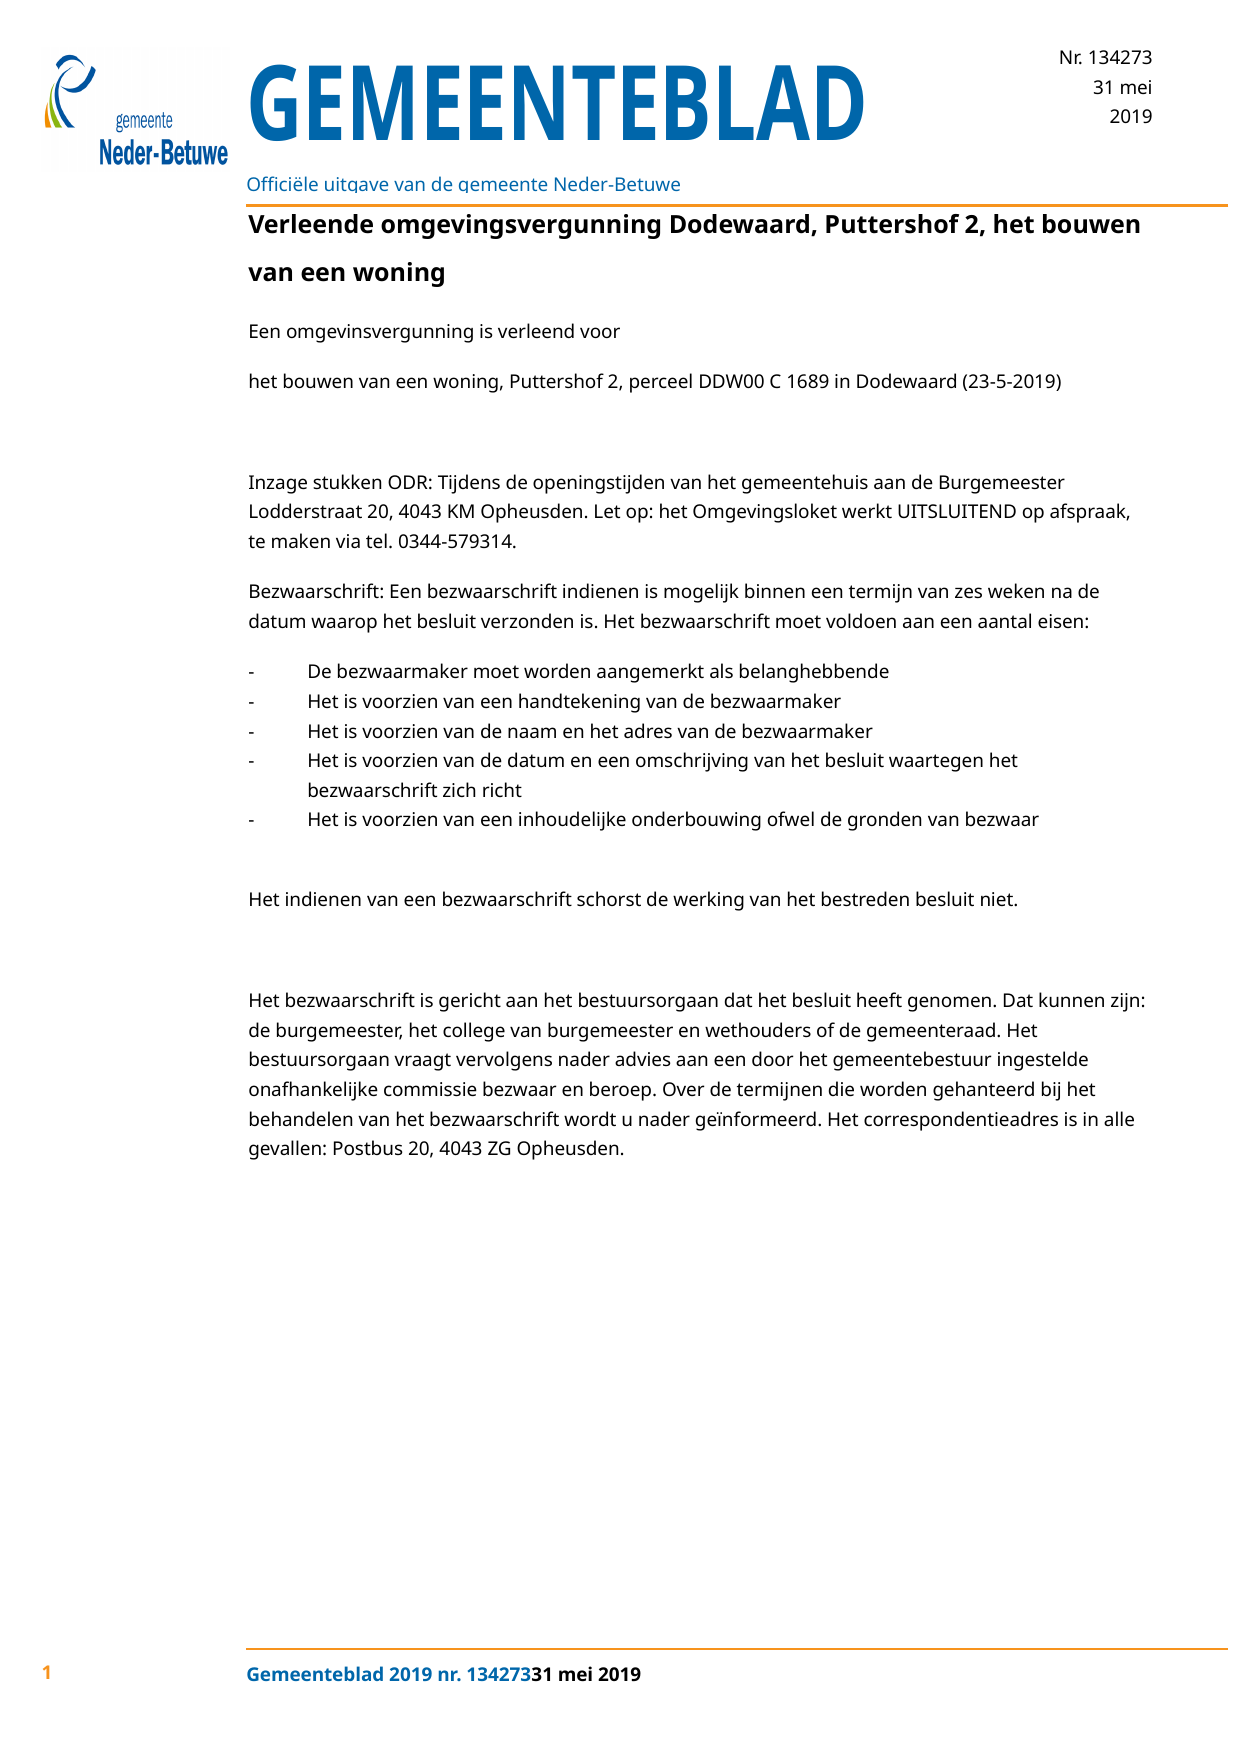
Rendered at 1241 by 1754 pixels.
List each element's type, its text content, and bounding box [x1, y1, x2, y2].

text Verleende omgevingsvergunning Dodewaard, Puttershof 2, het bouwen van een woning [248, 207, 1152, 288]
text Het bezwaarschrift is gericht aan het bestuursorgaan dat het besluit heeft genomen. Dat kunnen zijn: de burgemeester, het college van burgemeester en wethouders of de gemeenteraad. Het bestuursorgaan vraagt vervolgens nader advies aan een door het gemeentebestuur ingestelde onafhankelijke commissie bezwaar en beroep. Over de termijnen die worden gehanteerd bij het behandelen van het bezwaarschrift wordt u nader geïnformeerd. Het correspondentieadres is in alle gevallen: Postbus 20, 4043 ZG Opheusden. [248, 987, 1152, 1161]
text Het indienen van een bezwaarschrift schorst de werking van het bestreden besluit niet. [248, 887, 1152, 912]
list Het is voorzien van een inhoudelijke onderbouwing ofwel de gronden van bezwaar [248, 807, 1152, 832]
text Een omgevinsvergunning is verleend voor [248, 318, 1152, 344]
list Het is voorzien van de naam en het adres van de bezwaarmaker [248, 718, 1152, 744]
list Het is voorzien van de datum en een omschrijving van het besluit waartegen het bezwaarschrift zich richt [248, 747, 1152, 803]
list De bezwaarmaker moet worden aangemerkt als belanghebbende [248, 659, 1152, 684]
text het bouwen van een woning, Puttershof 2, perceel DDW00 C 1689 in Dodewaard (23-5-2019) [248, 368, 1152, 394]
text Bezwaarschrift: Een bezwaarschrift indienen is mogelijk binnen een termijn van zes weken na de datum waarop het besluit verzonden is. Het bezwaarschrift moet voldoen aan een aantal eisen: [248, 579, 1152, 634]
list Het is voorzien van een handtekening van de bezwaarmaker [248, 688, 1152, 714]
picture [41, 47, 231, 172]
text Inzage stukken ODR: Tijdens de openingstijden van het gemeentehuis aan de Burgemeester Lodderstraat 20, 4043 KM Opheusden. Let op: het Omgevingsloket werkt UITSLUITEND op afspraak, te maken via tel. 0344-579314. [248, 469, 1152, 554]
